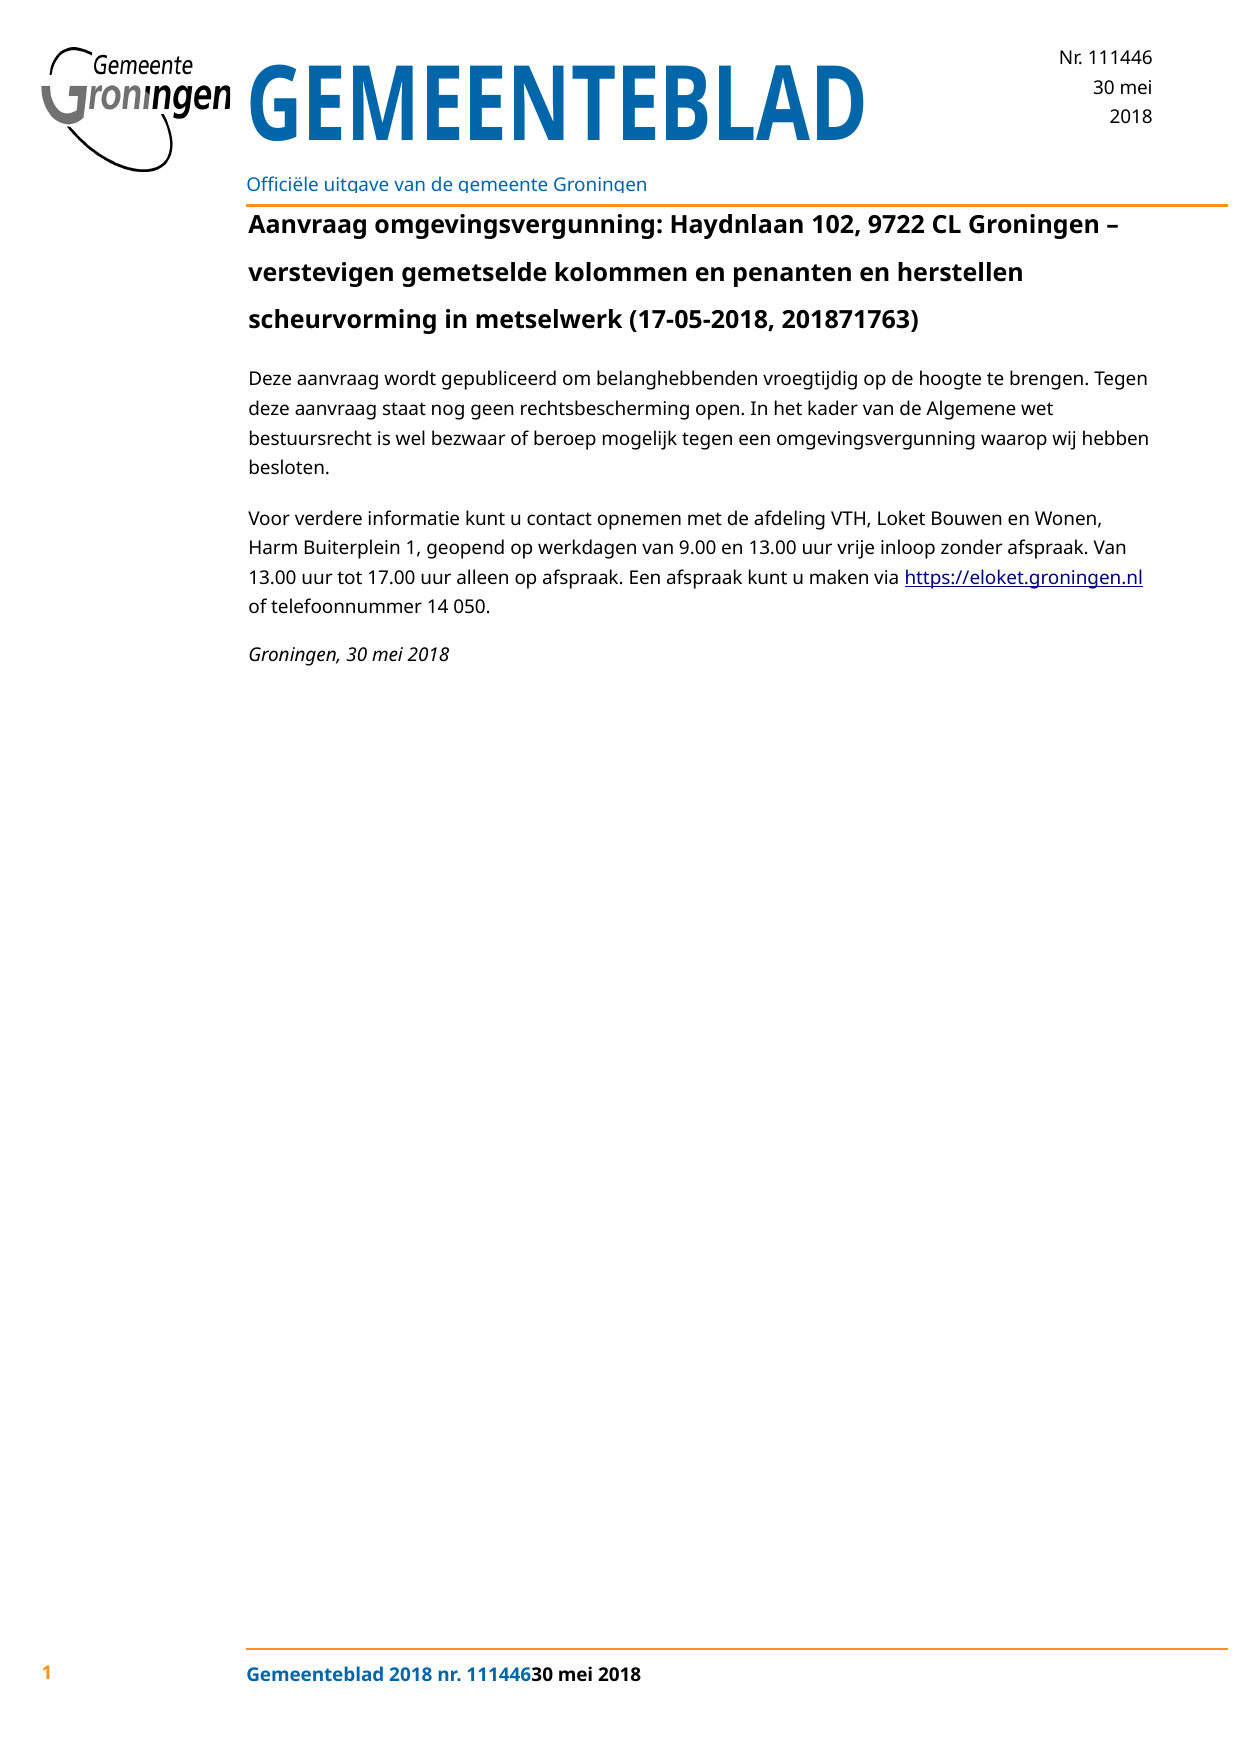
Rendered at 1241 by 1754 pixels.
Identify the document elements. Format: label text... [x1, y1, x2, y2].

picture [41, 47, 231, 172]
text Deze aanvraag wordt gepubliceerd om belanghebbenden vroegtijdig op de hoogte te brengen. Tegen deze aanvraag staat nog geen rechtsbescherming open. In het kader van de Algemene wet bestuursrecht is wel bezwaar of beroep mogelijk tegen een omgevingsvergunning waarop wij hebben besloten. [248, 366, 1152, 480]
text Voor verdere informatie kunt u contact opnemen met de afdeling VTH, Loket Bouwen en Wonen, Harm Buiterplein 1, geopend op werkdagen van 9.00 en 13.00 uur vrije inloop zonder afspraak. Van 13.00 uur tot 17.00 uur alleen op afspraak. Een afspraak kunt u maken via https://eloket.groningen.nl of telefoonnummer 14 050. [248, 505, 1152, 619]
text Aanvraag omgevingsvergunning: Haydnlaan 102, 9722 CL Groningen – verstevigen gemetselde kolommen en penanten en herstellen scheurvorming in metselwerk (17-05-2018, 201871763) [248, 207, 1152, 336]
text Groningen, 30 mei 2018 [248, 641, 1152, 667]
